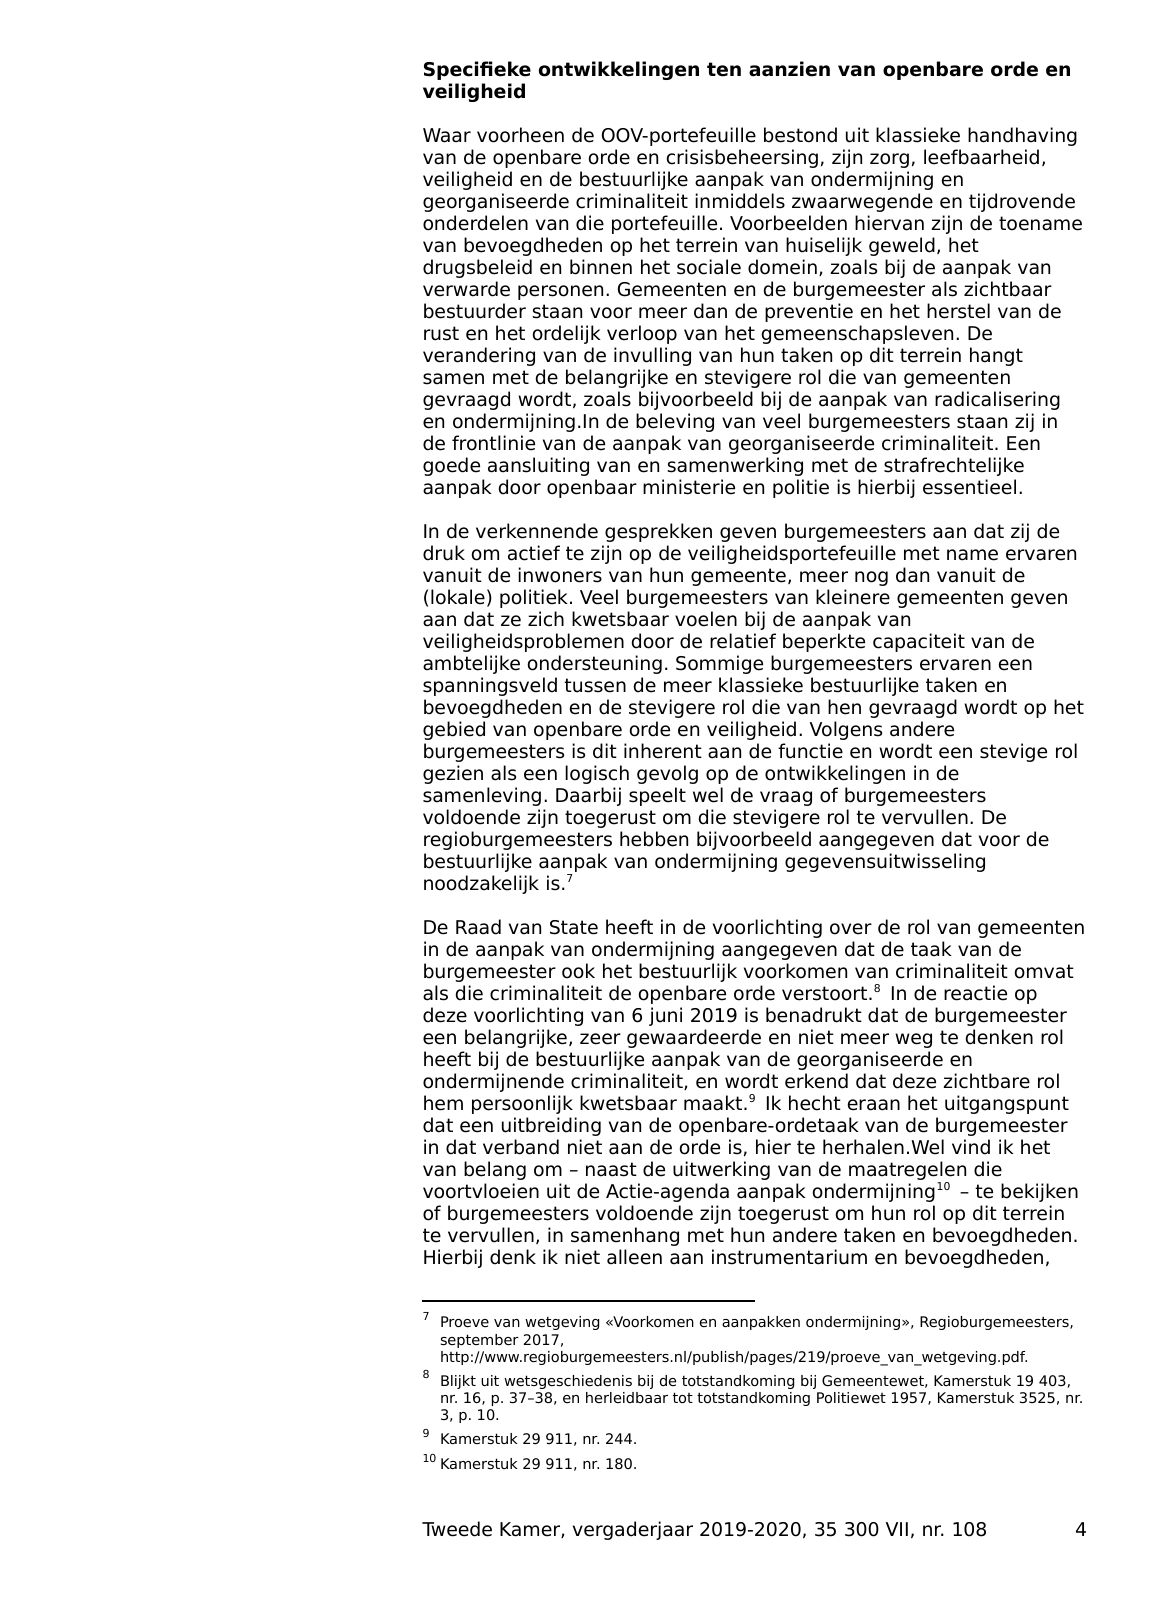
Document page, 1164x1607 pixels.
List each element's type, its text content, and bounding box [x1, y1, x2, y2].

text Proeve van wetgeving «Voorkomen en aanpakken ondermijning», Regioburgemeesters, september 2017, http://www.regioburgemeesters.nl/publish/pages/219/proeve_van_wetgeving.pdf. [422, 1310, 1087, 1366]
text In de verkennende gesprekken geven burgemeesters aan dat zij de druk om actief te zijn op de veiligheidsportefeuille met name ervaren vanuit de inwoners van hun gemeente, meer nog dan vanuit de (lokale) politiek. Veel burgemeesters van kleinere gemeenten geven aan dat ze zich kwetsbaar voelen bij de aanpak van veiligheidsproblemen door de relatief beperkte capaciteit van de ambtelijke ondersteuning. Sommige burgemeesters ervaren een spanningsveld tussen de meer klassieke bestuurlijke taken en bevoegdheden en de stevigere rol die van hen gevraagd wordt op het gebied van openbare orde en veiligheid. Volgens andere burgemeesters is dit inherent aan de functie en wordt een stevige rol gezien als een logisch gevolg op de ontwikkelingen in de samenleving. Daarbij speelt wel de vraag of burgemeesters voldoende zijn toegerust om die stevigere rol te vervullen. De regioburgemeesters hebben bijvoorbeeld aangegeven dat voor de bestuurlijke aanpak van ondermijning gegevensuitwisseling noodzakelijk is. [422, 521, 1087, 895]
text Kamerstuk 29 911, nr. 180. [422, 1452, 1087, 1474]
text Blijkt uit wetsgeschiedenis bij de totstandkoming bij Gemeentewet, Kamerstuk 19 403, nr. 16, p. 37–38, en herleidbaar tot totstandkoming Politiewet 1957, Kamerstuk 3525, nr. 3, p. 10. [422, 1368, 1087, 1424]
text De Raad van State heeft in de voorlichting over de rol van gemeenten in de aanpak van ondermijning aangegeven dat de taak van de burgemeester ook het bestuurlijk voorkomen van criminaliteit omvat als die criminaliteit de openbare orde verstoort. In de reactie op deze voorlichting van 6 juni 2019 is benadrukt dat de burgemeester een belangrijke, zeer gewaardeerde en niet meer weg te denken rol heeft bij de bestuurlijke aanpak van de georganiseerde en ondermijnende criminaliteit, en wordt erkend dat deze zichtbare rol hem persoonlijk kwetsbaar maakt. Ik hecht eraan het uitgangspunt dat een uitbreiding van de openbare-ordetaak van de burgemeester in dat verband niet aan de orde is, hier te herhalen.Wel vind ik het van belang om – naast de uitwerking van de maatregelen die voortvloeien uit de Actie-agenda aanpak ondermijning – te bekijken of burgemeesters voldoende zijn toegerust om hun rol op dit terrein te vervullen, in samenhang met hun andere taken en bevoegdheden. Hierbij denk ik niet alleen aan instrumentarium en bevoegdheden, [422, 917, 1087, 1268]
subtitle Specifieke ontwikkelingen ten aanzien van openbare orde en veiligheid [422, 59, 1087, 103]
text Kamerstuk 29 911, nr. 244. [422, 1427, 1087, 1449]
text Waar voorheen de OOV-portefeuille bestond uit klassieke handhaving van de openbare orde en crisisbeheersing, zijn zorg, leefbaarheid, veiligheid en de bestuurlijke aanpak van ondermijning en georganiseerde criminaliteit inmiddels zwaarwegende en tijdrovende onderdelen van die portefeuille. Voorbeelden hiervan zijn de toename van bevoegdheden op het terrein van huiselijk geweld, het drugsbeleid en binnen het sociale domein, zoals bij de aanpak van verwarde personen. Gemeenten en de burgemeester als zichtbaar bestuurder staan voor meer dan de preventie en het herstel van de rust en het ordelijk verloop van het gemeenschapsleven. De verandering van de invulling van hun taken op dit terrein hangt samen met de belangrijke en stevigere rol die van gemeenten gevraagd wordt, zoals bijvoorbeeld bij de aanpak van radicalisering en ondermijning.In de beleving van veel burgemeesters staan zij in de frontlinie van de aanpak van georganiseerde criminaliteit. Een goede aansluiting van en samenwerking met de strafrechtelijke aanpak door openbaar ministerie en politie is hierbij essentieel. [422, 125, 1087, 499]
